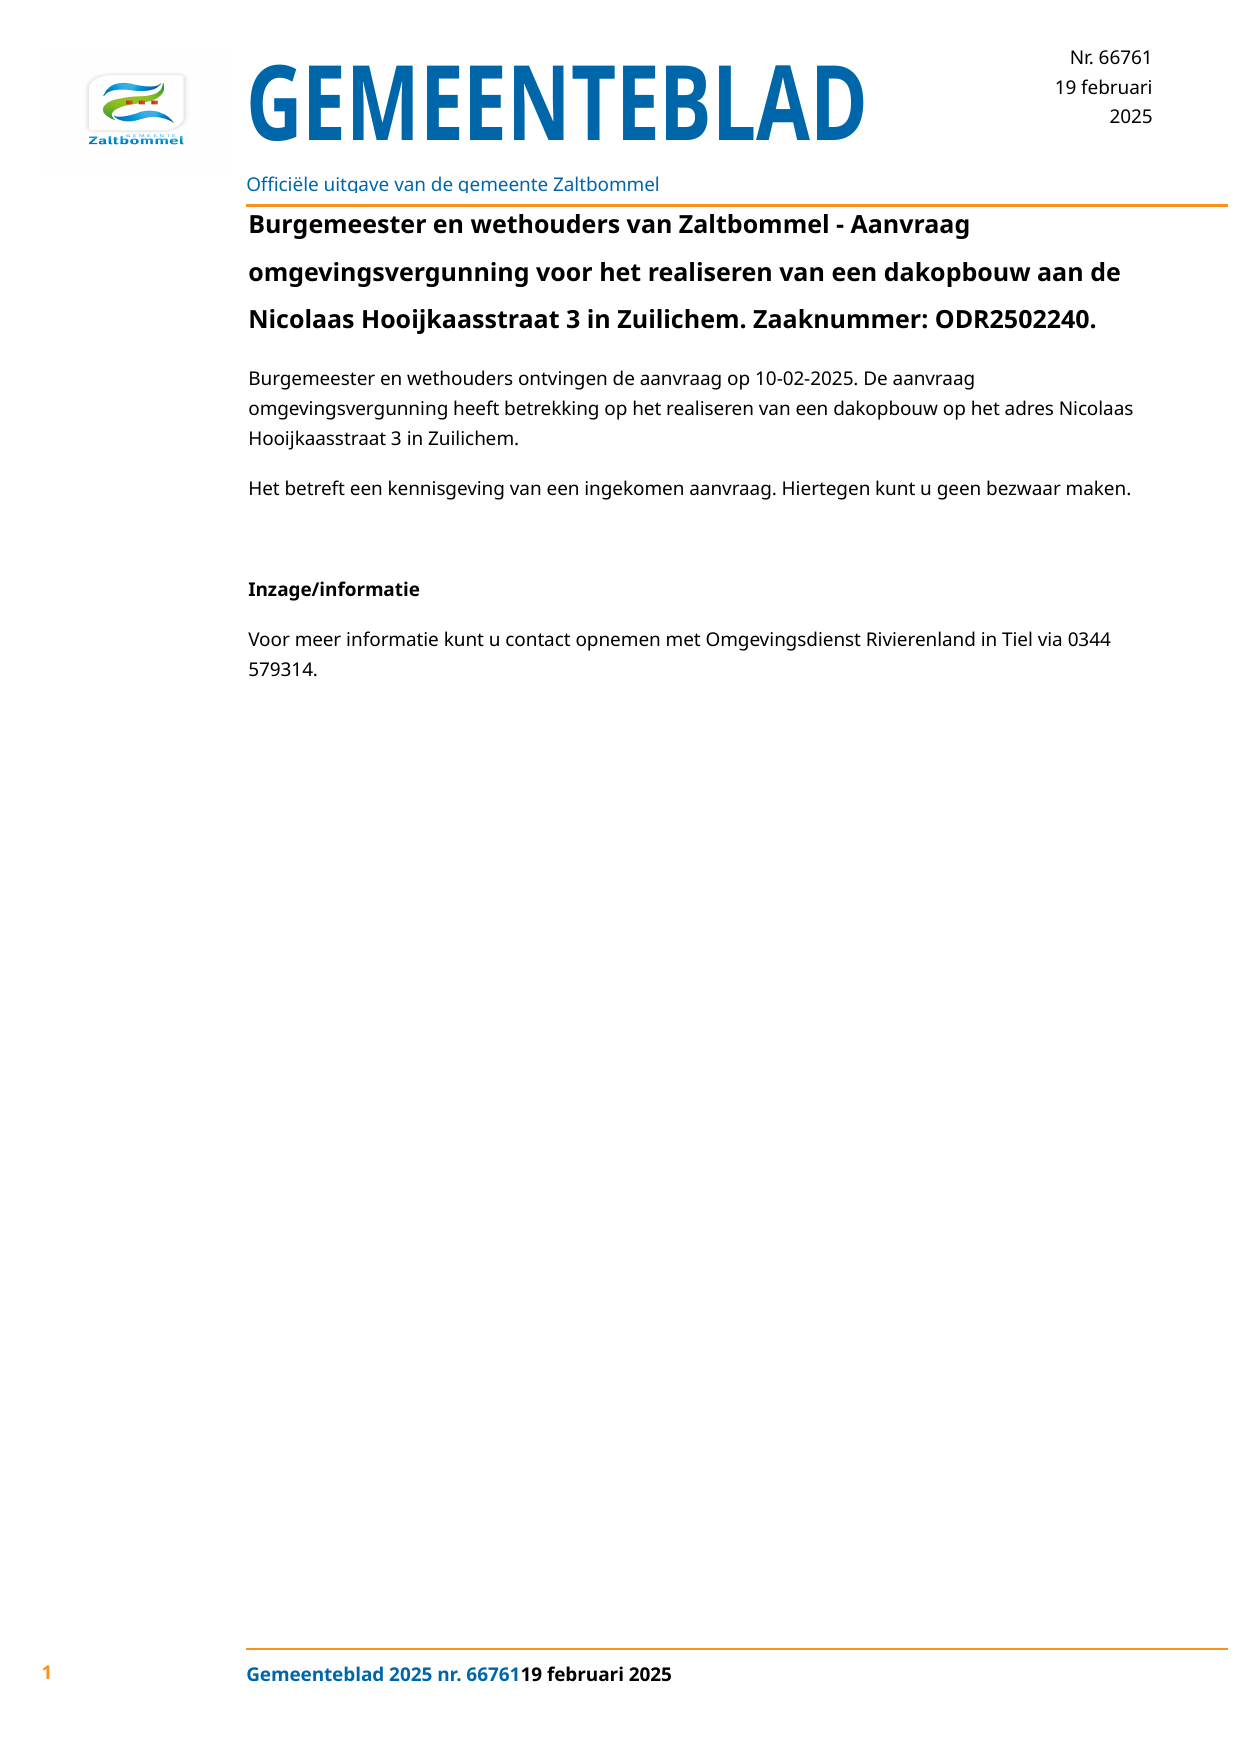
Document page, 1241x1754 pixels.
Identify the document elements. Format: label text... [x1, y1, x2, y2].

picture [41, 47, 231, 172]
text Voor meer informatie kunt u contact opnemen met Omgevingsdienst Rivierenland in Tiel via 0344 579314. [248, 626, 1152, 682]
text Burgemeester en wethouders ontvingen de aanvraag op 10-02-2025. De aanvraag omgevingsvergunning heeft betrekking op het realiseren van een dakopbouw op het adres Nicolaas Hooijkaasstraat 3 in Zuilichem. [248, 366, 1152, 450]
text Het betreft een kennisgeving van een ingekomen aanvraag. Hiertegen kunt u geen bezwaar maken. [248, 475, 1152, 501]
text Inzage/informatie [248, 576, 1152, 602]
text Burgemeester en wethouders van Zaltbommel - Aanvraag omgevingsvergunning voor het realiseren van een dakopbouw aan de Nicolaas Hooijkaasstraat 3 in Zuilichem. Zaaknummer: ODR2502240. [248, 207, 1152, 336]
